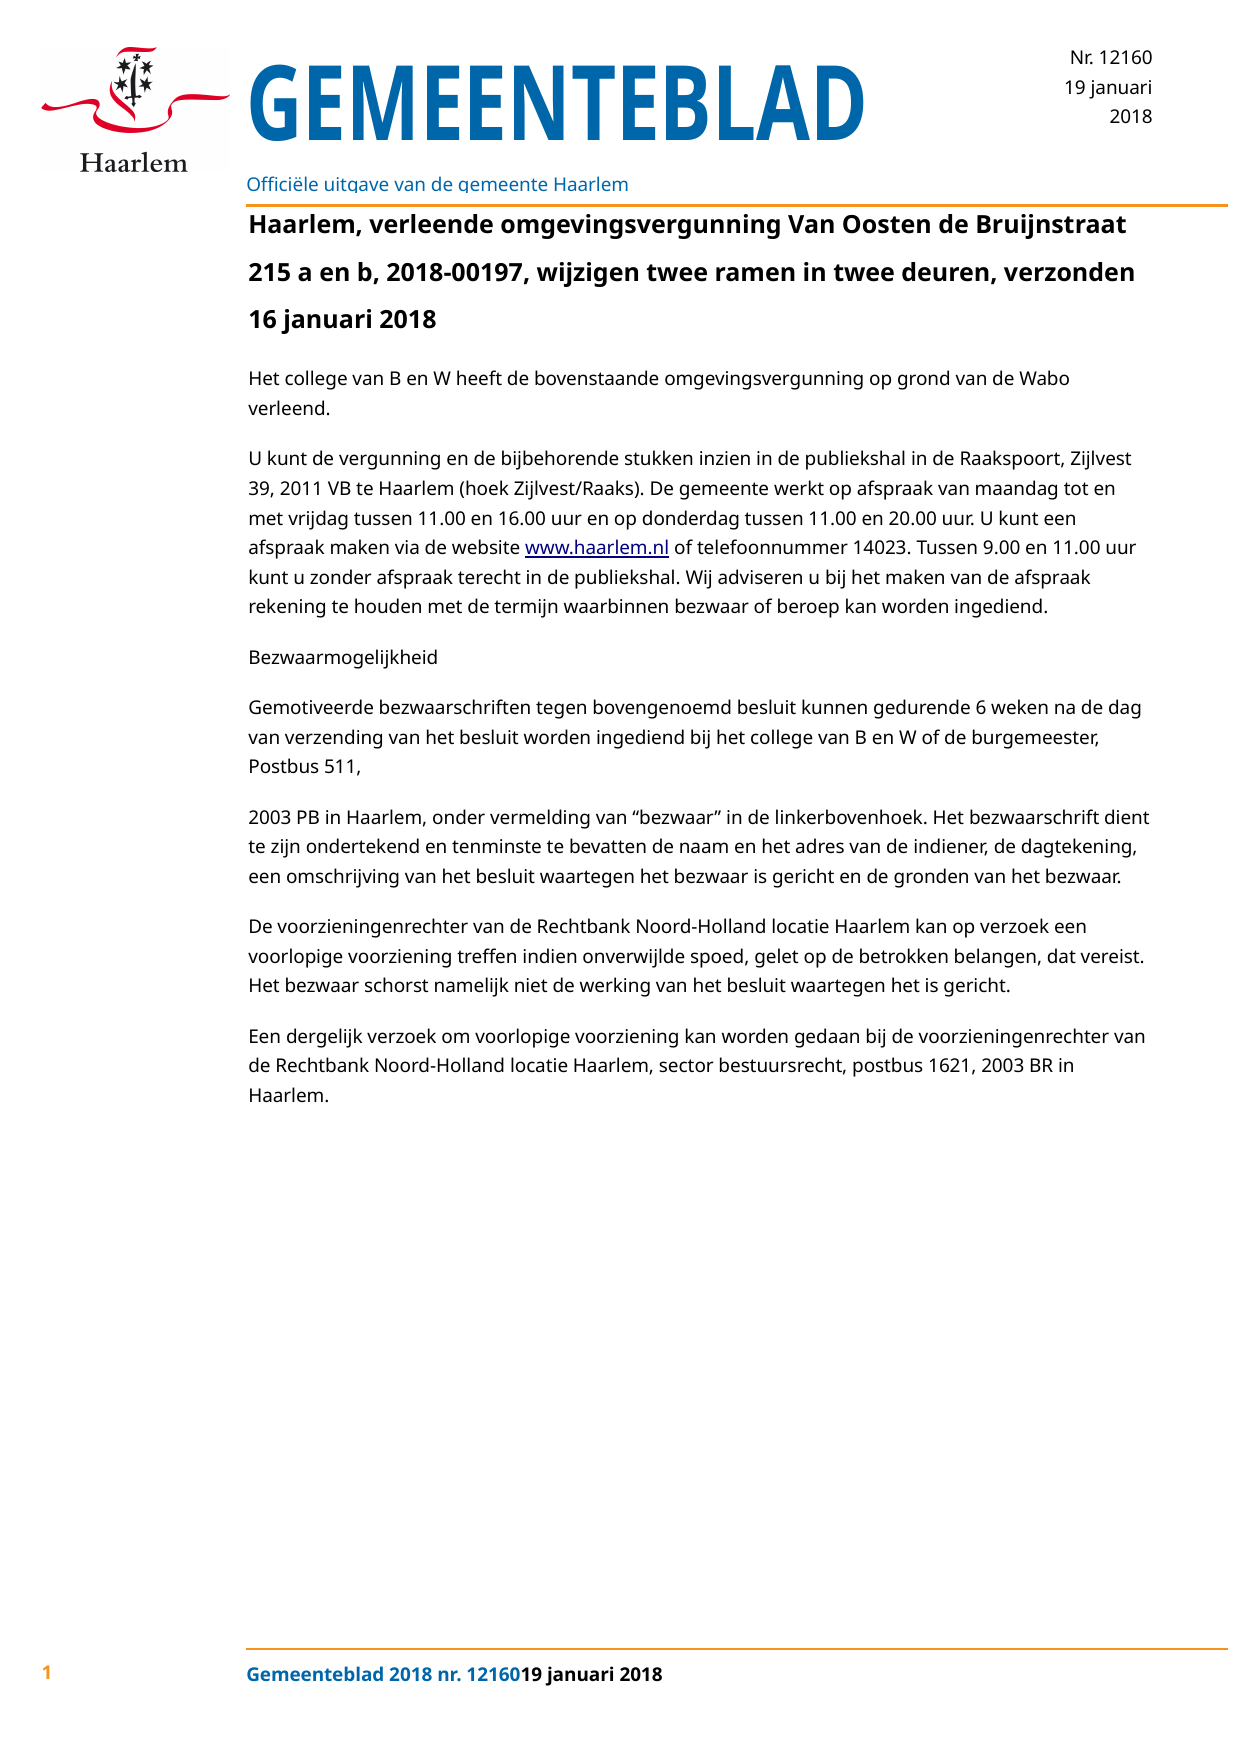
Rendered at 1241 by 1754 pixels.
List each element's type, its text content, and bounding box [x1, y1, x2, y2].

text Het college van B en W heeft de bovenstaande omgevingsvergunning op grond van de Wabo verleend. [248, 366, 1152, 421]
text Haarlem, verleende omgevingsvergunning Van Oosten de Bruijnstraat 215 a en b, 2018-00197, wijzigen twee ramen in twee deuren, verzonden 16 januari 2018 [248, 207, 1152, 336]
text Gemotiveerde bezwaarschriften tegen bovengenoemd besluit kunnen gedurende 6 weken na de dag van verzending van het besluit worden ingediend bij het college van B en W of de burgemeester, Postbus 511, [248, 694, 1152, 779]
text 2003 PB in Haarlem, onder vermelding van “bezwaar” in de linkerbovenhoek. Het bezwaarschrift dient te zijn ondertekend en tenminste te bevatten de naam en het adres van de indiener, de dagtekening, een omschrijving van het besluit waartegen het bezwaar is gericht en de gronden van het bezwaar. [248, 804, 1152, 889]
text U kunt de vergunning en de bijbehorende stukken inzien in de publiekshal in de Raakspoort, Zijlvest 39, 2011 VB te Haarlem (hoek Zijlvest/Raaks). De gemeente werkt op afspraak van maandag tot en met vrijdag tussen 11.00 en 16.00 uur en op donderdag tussen 11.00 en 20.00 uur. U kunt een afspraak maken via de website www.haarlem.nl of telefoonnummer 14023. Tussen 9.00 en 11.00 uur kunt u zonder afspraak terecht in de publiekshal. Wij adviseren u bij het maken van de afspraak rekening te houden met de termijn waarbinnen bezwaar of beroep kan worden ingediend. [248, 446, 1152, 619]
text Bezwaarmogelijkheid [248, 644, 1152, 669]
text De voorzieningenrechter van de Rechtbank Noord-Holland locatie Haarlem kan op verzoek een voorlopige voorziening treffen indien onverwijlde spoed, gelet op de betrokken belangen, dat vereist. Het bezwaar schorst namelijk niet de werking van het besluit waartegen het is gericht. [248, 913, 1152, 998]
picture [41, 47, 231, 172]
text Een dergelijk verzoek om voorlopige voorziening kan worden gedaan bij de voorzieningenrechter van de Rechtbank Noord-Holland locatie Haarlem, sector bestuursrecht, postbus 1621, 2003 BR in Haarlem. [248, 1023, 1152, 1108]
